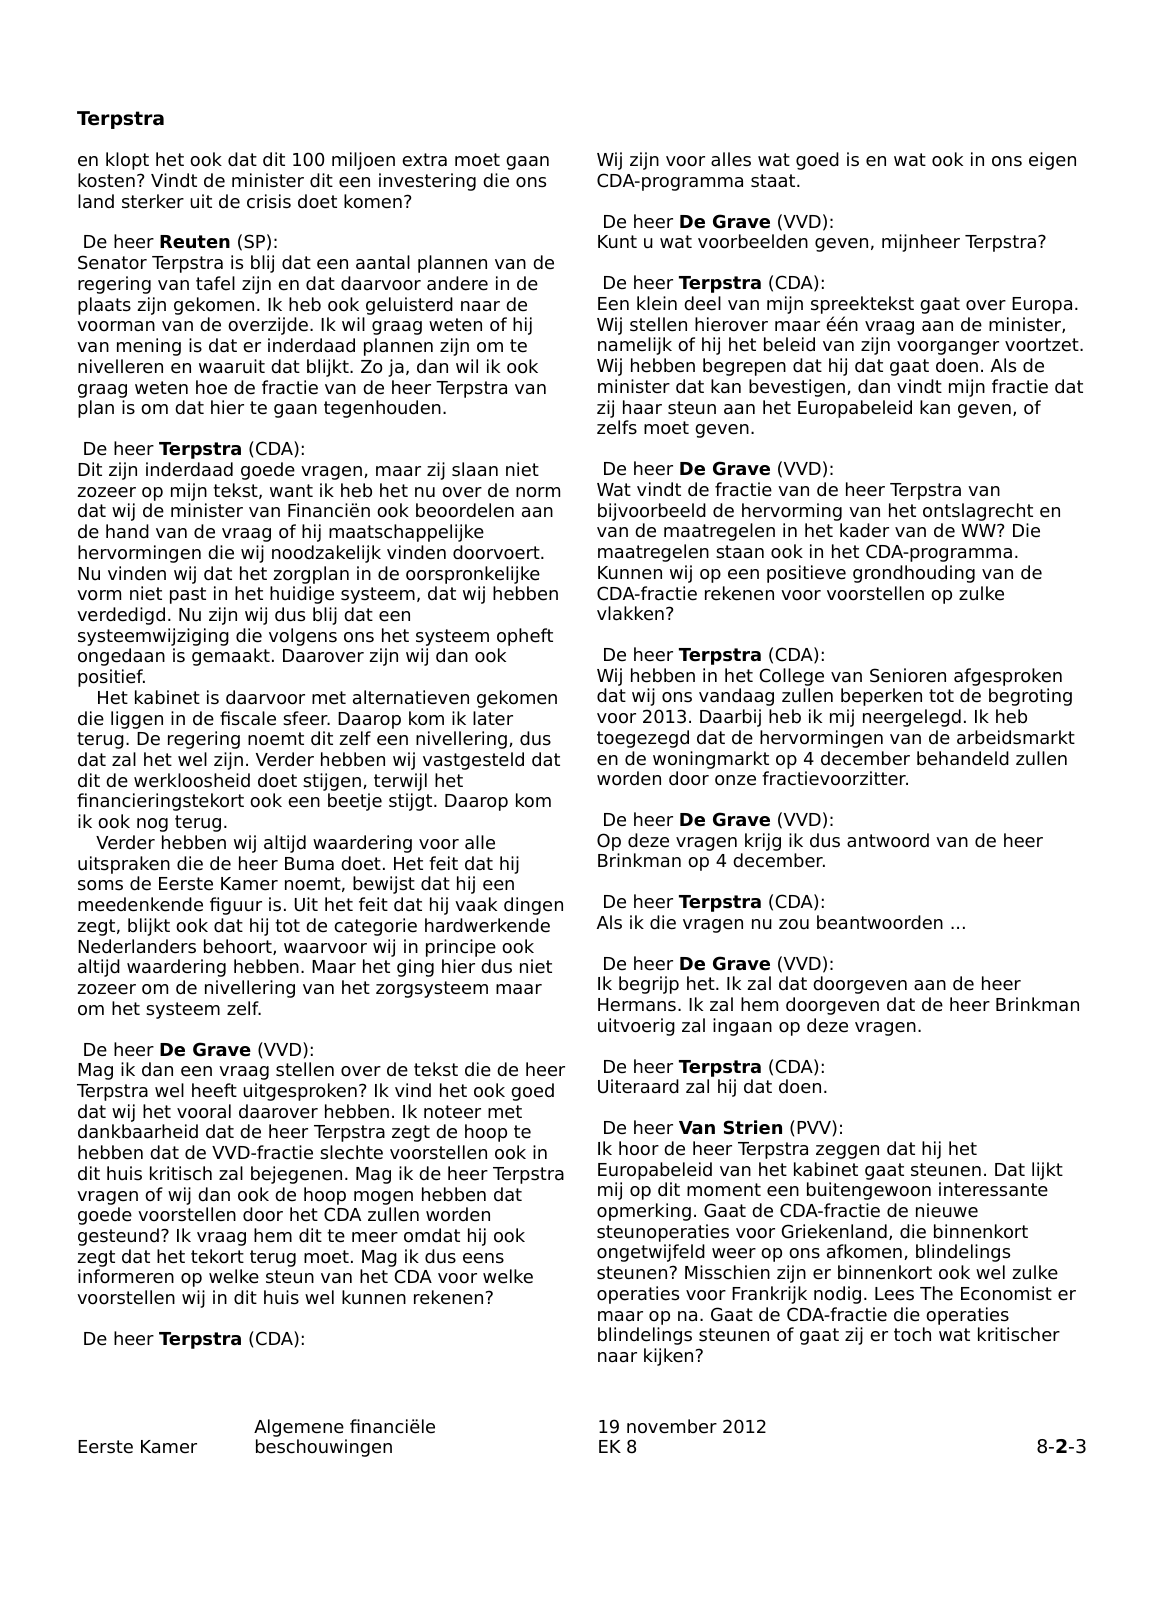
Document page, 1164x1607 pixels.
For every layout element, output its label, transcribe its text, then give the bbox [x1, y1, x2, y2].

text Mag ik dan een vraag stellen over de tekst die de heer Terpstra wel heeft uitgesproken? Ik vind het ook goed dat wij het vooral daarover hebben. Ik noteer met dankbaarheid dat de heer Terpstra zegt de hoop te hebben dat de VVD-fractie slechte voorstellen ook in dit huis kritisch zal bejegenen. Mag ik de heer Terpstra vragen of wij dan ook de hoop mogen hebben dat goede voorstellen door het CDA zullen worden gesteund? Ik vraag hem dit te meer omdat hij ook zegt dat het tekort terug moet. Mag ik dus eens informeren op welke steun van het CDA voor welke voorstellen wij in dit huis wel kunnen rekenen? [77, 1060, 567, 1309]
text De heer Terpstra (CDA): [77, 439, 567, 460]
text Senator Terpstra is blij dat een aantal plannen van de regering van tafel zijn en dat daarvoor andere in de plaats zijn gekomen. Ik heb ook geluisterd naar de voorman van de overzijde. Ik wil graag weten of hij van mening is dat er inderdaad plannen zijn om te nivelleren en waaruit dat blijkt. Zo ja, dan wil ik ook graag weten hoe de fractie van de heer Terpstra van plan is om dat hier te gaan tegenhouden. [77, 253, 567, 419]
text Wij zijn voor alles wat goed is en wat ook in ons eigen CDA-programma staat. [596, 150, 1087, 192]
text De heer De Grave (VVD): [596, 212, 1087, 232]
text De heer De Grave (VVD): [77, 1039, 567, 1060]
text De heer De Grave (VVD): [596, 953, 1087, 974]
text De heer De Grave (VVD): [596, 459, 1087, 480]
text Dit zijn inderdaad goede vragen, maar zij slaan niet zozeer op mijn tekst, want ik heb het nu over de norm dat wij de minister van Financiën ook beoordelen aan de hand van de vraag of hij maatschappelijke hervormingen die wij noodzakelijk vinden doorvoert. Nu vinden wij dat het zorgplan in de oorspronkelijke vorm niet past in het huidige systeem, dat wij hebben verdedigd. Nu zijn wij dus blij dat een systeemwijziging die volgens ons het systeem opheft ongedaan is gemaakt. Daarover zijn wij dan ook positief. [77, 460, 567, 688]
text De heer Terpstra (CDA): [596, 645, 1087, 666]
text De heer Terpstra (CDA): [596, 1056, 1087, 1077]
text Ik begrijp het. Ik zal dat doorgeven aan de heer Hermans. Ik zal hem doorgeven dat de heer Brinkman uitvoerig zal ingaan op deze vragen. [596, 974, 1087, 1036]
text Als ik die vragen nu zou beantwoorden ... [596, 913, 1087, 933]
text De heer De Grave (VVD): [596, 810, 1087, 831]
text Kunt u wat voorbeelden geven, mijnheer Terpstra? [596, 232, 1087, 253]
text Uiteraard zal hij dat doen. [596, 1077, 1087, 1098]
text Verder hebben wij altijd waardering voor alle uitspraken die de heer Buma doet. Het feit dat hij soms de Eerste Kamer noemt, bewijst dat hij een meedenkende figuur is. Uit het feit dat hij vaak dingen zegt, blijkt ook dat hij tot de categorie hardwerkende Nederlanders behoort, waarvoor wij in principe ook altijd waardering hebben. Maar het ging hier dus niet zozeer om de nivellering van het zorgsysteem maar om het systeem zelf. [77, 833, 567, 1019]
text De heer Terpstra (CDA): [77, 1329, 567, 1349]
text en klopt het ook dat dit 100 miljoen extra moet gaan kosten? Vindt de minister dit een investering die ons land sterker uit de crisis doet komen? [77, 150, 567, 212]
text De heer Terpstra (CDA): [596, 273, 1087, 294]
text De heer Van Strien (PVV): [596, 1118, 1087, 1139]
text Wat vindt de fractie van de heer Terpstra van bijvoorbeeld de hervorming van het ontslagrecht en van de maatregelen in het kader van de WW? Die maatregelen staan ook in het CDA-programma. Kunnen wij op een positieve grondhouding van de CDA-fractie rekenen voor voorstellen op zulke vlakken? [596, 480, 1087, 625]
text Wij hebben in het College van Senioren afgesproken dat wij ons vandaag zullen beperken tot de begroting voor 2013. Daarbij heb ik mij neergelegd. Ik heb toegezegd dat de hervormingen van de arbeidsmarkt en de woningmarkt op 4 december behandeld zullen worden door onze fractievoorzitter. [596, 666, 1087, 790]
text De heer Reuten (SP): [77, 232, 567, 253]
text Op deze vragen krijg ik dus antwoord van de heer Brinkman op 4 december. [596, 831, 1087, 872]
text De heer Terpstra (CDA): [596, 892, 1087, 913]
text Ik hoor de heer Terpstra zeggen dat hij het Europabeleid van het kabinet gaat steunen. Dat lijkt mij op dit moment een buitengewoon interessante opmerking. Gaat de CDA-fractie de nieuwe steunoperaties voor Griekenland, die binnenkort ongetwijfeld weer op ons afkomen, blindelings steunen? Misschien zijn er binnenkort ook wel zulke operaties voor Frankrijk nodig. Lees The Economist er maar op na. Gaat de CDA-fractie die operaties blindelings steunen of gaat zij er toch wat kritischer naar kijken? [596, 1139, 1087, 1367]
text Een klein deel van mijn spreektekst gaat over Europa. Wij stellen hierover maar één vraag aan de minister, namelijk of hij het beleid van zijn voorganger voortzet. Wij hebben begrepen dat hij dat gaat doen. Als de minister dat kan bevestigen, dan vindt mijn fractie dat zij haar steun aan het Europabeleid kan geven, of zelfs moet geven. [596, 294, 1087, 439]
text Het kabinet is daarvoor met alternatieven gekomen die liggen in de fiscale sfeer. Daarop kom ik later terug. De regering noemt dit zelf een nivellering, dus dat zal het wel zijn. Verder hebben wij vastgesteld dat dit de werkloosheid doet stijgen, terwijl het financieringstekort ook een beetje stijgt. Daarop kom ik ook nog terug. [77, 688, 567, 833]
